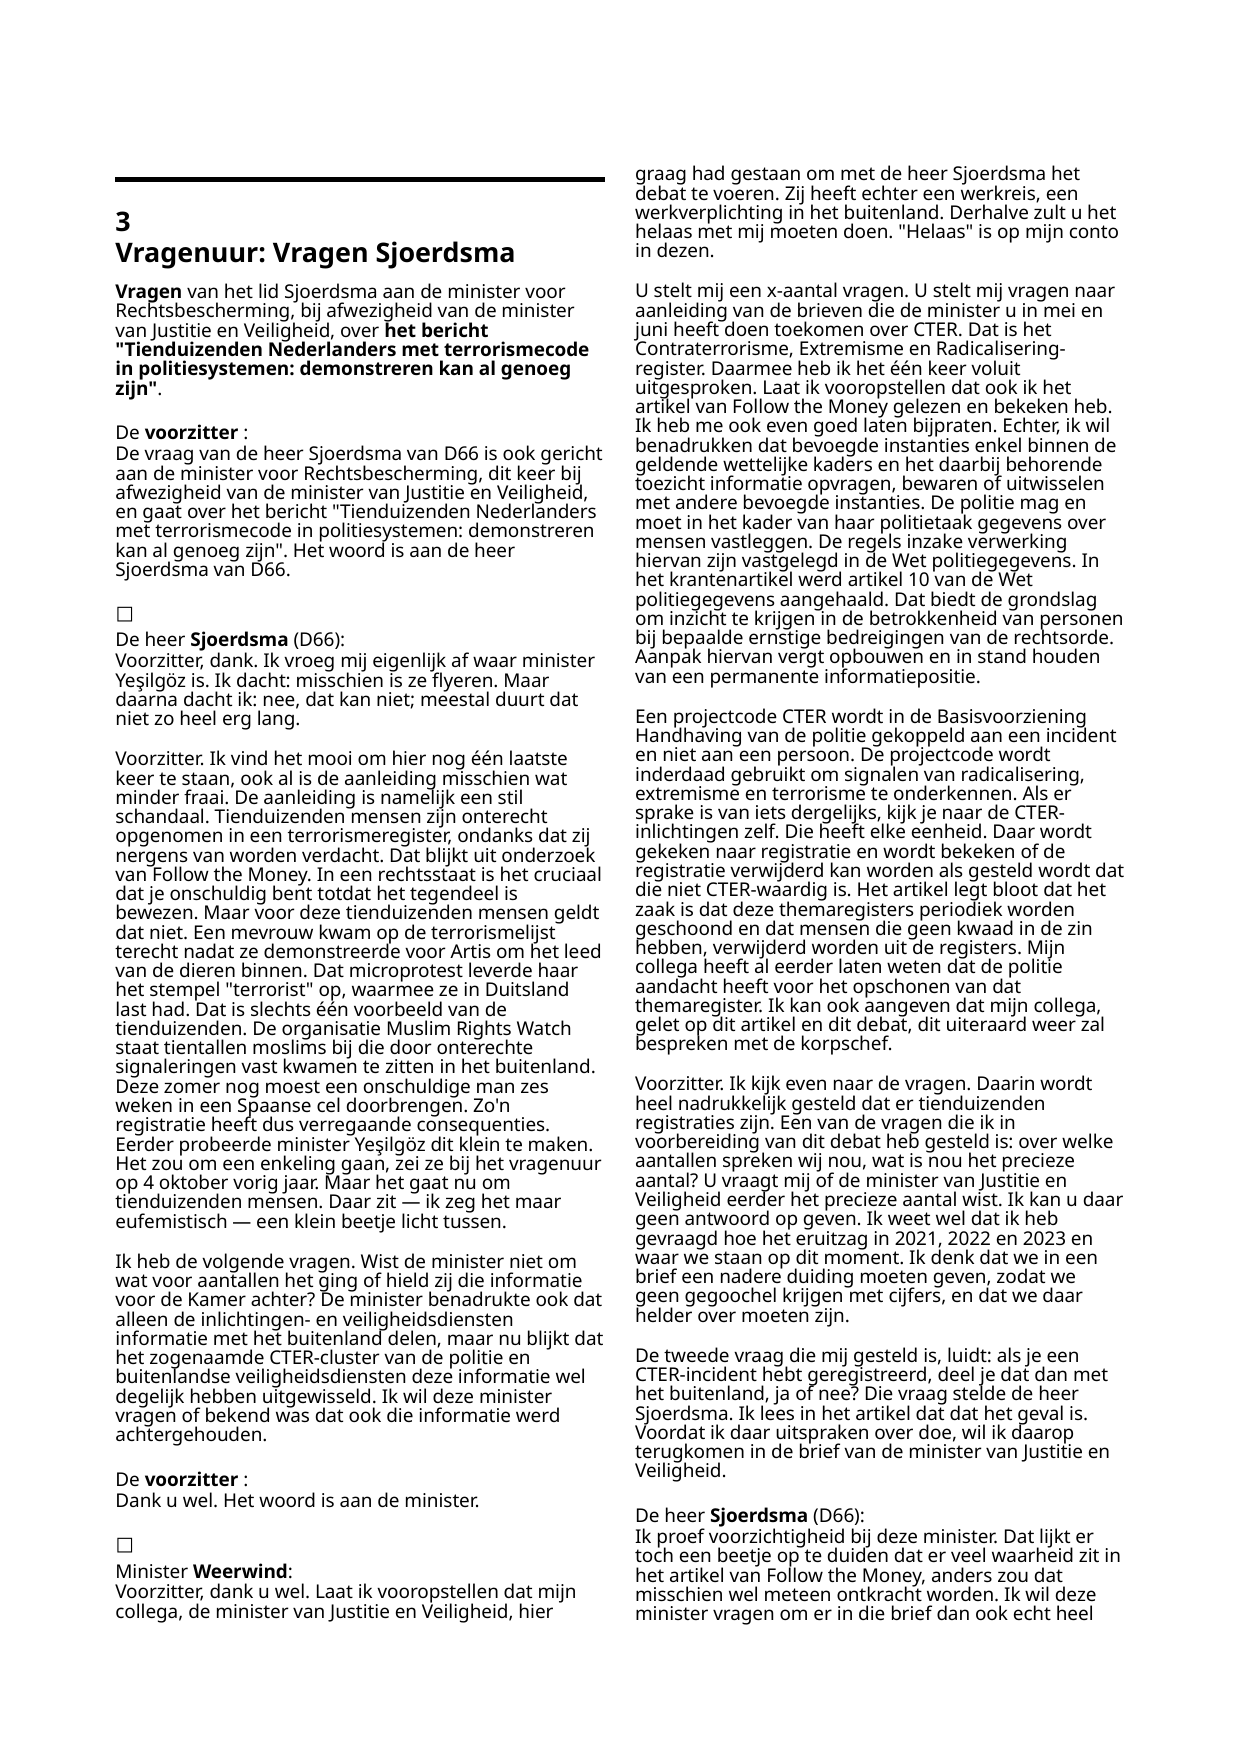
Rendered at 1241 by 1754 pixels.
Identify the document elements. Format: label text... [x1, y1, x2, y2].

text De tweede vraag die mij gesteld is, luidt: als je een CTER-incident hebt geregistreerd, deel je dat dan met het buitenland, ja of nee? Die vraag stelde de heer Sjoerdsma. Ik lees in het artikel dat dat het geval is. Voordat ik daar uitspraken over doe, wil ik daarop terugkomen in de brief van de minister van Justitie en Veiligheid. [635, 1347, 1125, 1482]
text Voorzitter, dank. Ik vroeg mij eigenlijk af waar minister Yeşilgöz is. Ik dacht: misschien is ze flyeren. Maar daarna dacht ik: nee, dat kan niet; meestal duurt dat niet zo heel erg lang. [115, 652, 605, 729]
text Voorzitter. Ik vind het mooi om hier nog één laatste keer te staan, ook al is de aanleiding misschien wat minder fraai. De aanleiding is namelijk een stil schandaal. Tienduizenden mensen zijn onterecht opgenomen in een terrorismeregister, ondanks dat zij nergens van worden verdacht. Dat blijkt uit onderzoek van Follow the Money. In een rechtsstaat is het cruciaal dat je onschuldig bent totdat het tegendeel is bewezen. Maar voor deze tienduizenden mensen geldt dat niet. Een mevrouw kwam op de terrorismelijst terecht nadat ze demonstreerde voor Artis om het leed van de dieren binnen. Dat microprotest leverde haar het stempel "terrorist" op, waarmee ze in Duitsland last had. Dat is slechts één voorbeeld van de tienduizenden. De organisatie Muslim Rights Watch staat tientallen moslims bij die door onterechte signaleringen vast kwamen te zitten in het buitenland. Deze zomer nog moest een onschuldige man zes weken in een Spaanse cel doorbrengen. Zo'n registratie heeft dus verregaande consequenties. Eerder probeerde minister Yeşilgöz dit klein te maken. Het zou om een enkeling gaan, zei ze bij het vragenuur op 4 oktober vorig jaar. Maar het gaat nu om tienduizenden mensen. Daar zit — ik zeg het maar eufemistisch — een klein beetje licht tussen. [115, 750, 605, 1232]
text De heer Sjoerdsma (D66): [115, 627, 605, 652]
text Voorzitter, dank u wel. Laat ik vooropstellen dat mijn collega, de minister van Justitie en Veiligheid, hier [115, 1583, 605, 1622]
text Een projectcode CTER wordt in de Basisvoorziening Handhaving van de politie gekoppeld aan een incident en niet aan een persoon. De projectcode wordt inderdaad gebruikt om signalen van radicalisering, extremisme en terrorisme te onderkennen. Als er sprake is van iets dergelijks, kijk je naar de CTER-inlichtingen zelf. Die heeft elke eenheid. Daar wordt gekeken naar registratie en wordt bekeken of de registratie verwijderd kan worden als gesteld wordt dat die niet CTER-waardig is. Het artikel legt bloot dat het zaak is dat deze themaregisters periodiek worden geschoond en dat mensen die geen kwaad in de zin hebben, verwijderd worden uit de registers. Mijn collega heeft al eerder laten weten dat de politie aandacht heeft voor het opschonen van dat themaregister. Ik kan ook aangeven dat mijn collega, gelet op dit artikel en dit debat, dit uiteraard weer zal bespreken met de korpschef. [635, 708, 1125, 1055]
text ⬜ [115, 1532, 605, 1558]
text Dank u wel. Het woord is aan de minister. [115, 1492, 605, 1511]
text De heer Sjoerdsma (D66): [635, 1502, 1125, 1528]
text Vragen van het lid Sjoerdsma aan de minister voor Rechtsbescherming, bij afwezigheid van de minister van Justitie en Veiligheid, over het bericht "Tienduizenden Nederlanders met terrorismecode in politiesystemen: demonstreren kan al genoeg zijn". [115, 283, 605, 399]
text Ik proef voorzichtigheid bij deze minister. Dat lijkt er toch een beetje op te duiden dat er veel waarheid zit in het artikel van Follow the Money, anders zou dat misschien wel meteen ontkracht worden. Ik wil deze minister vragen om er in die brief dan ook echt heel [635, 1528, 1125, 1624]
text De voorzitter : [115, 1466, 605, 1492]
text graag had gestaan om met de heer Sjoerdsma het debat te voeren. Zij heeft echter een werkreis, een werkverplichting in het buitenland. Derhalve zult u het helaas met mij moeten doen. "Helaas" is op mijn conto in dezen. [635, 165, 1125, 262]
text Ik heb de volgende vragen. Wist de minister niet om wat voor aantallen het ging of hield zij die informatie voor de Kamer achter? De minister benadrukte ook dat alleen de inlichtingen- en veiligheidsdiensten informatie met het buitenland delen, maar nu blijkt dat het zogenaamde CTER-cluster van de politie en buitenlandse veiligheidsdiensten deze informatie wel degelijk hebben uitgewisseld. Ik wil deze minister vragen of bekend was dat ook die informatie werd achtergehouden. [115, 1253, 605, 1445]
text Vragenuur: Vragen Sjoerdsma [115, 239, 605, 283]
text De voorzitter : [115, 419, 605, 445]
text Minister Weerwind: [115, 1558, 605, 1583]
text U stelt mij een x-aantal vragen. U stelt mij vragen naar aanleiding van de brieven die de minister u in mei en juni heeft doen toekomen over CTER. Dat is het Contraterrorisme, Extremisme en Radicalisering-register. Daarmee heb ik het één keer voluit uitgesproken. Laat ik vooropstellen dat ook ik het artikel van Follow the Money gelezen en bekeken heb. Ik heb me ook even goed laten bijpraten. Echter, ik wil benadrukken dat bevoegde instanties enkel binnen de geldende wettelijke kaders en het daarbij behorende toezicht informatie opvragen, bewaren of uitwisselen met andere bevoegde instanties. De politie mag en moet in het kader van haar politietaak gegevens over mensen vastleggen. De regels inzake verwerking hiervan zijn vastgelegd in de Wet politiegegevens. In het krantenartikel werd artikel 10 van de Wet politiegegevens aangehaald. Dat biedt de grondslag om inzicht te krijgen in de betrokkenheid van personen bij bepaalde ernstige bedreigingen van de rechtsorde. Aanpak hiervan vergt opbouwen en in stand houden van een permanente informatiepositie. [635, 282, 1125, 687]
text 3 [115, 203, 605, 239]
text De vraag van de heer Sjoerdsma van D66 is ook gericht aan de minister voor Rechtsbescherming, dit keer bij afwezigheid van de minister van Justitie en Veiligheid, en gaat over het bericht "Tienduizenden Nederlanders met terrorismecode in politiesystemen: demonstreren kan al genoeg zijn". Het woord is aan de heer Sjoerdsma van D66. [115, 445, 605, 580]
text ⬜ [115, 601, 605, 627]
text Voorzitter. Ik kijk even naar de vragen. Daarin wordt heel nadrukkelijk gesteld dat er tienduizenden registraties zijn. Een van de vragen die ik in voorbereiding van dit debat heb gesteld is: over welke aantallen spreken wij nou, wat is nou het precieze aantal? U vraagt mij of de minister van Justitie en Veiligheid eerder het precieze aantal wist. Ik kan u daar geen antwoord op geven. Ik weet wel dat ik heb gevraagd hoe het eruitzag in 2021, 2022 en 2023 en waar we staan op dit moment. Ik denk dat we in een brief een nadere duiding moeten geven, zodat we geen gegoochel krijgen met cijfers, en dat we daar helder over moeten zijn. [635, 1075, 1125, 1326]
